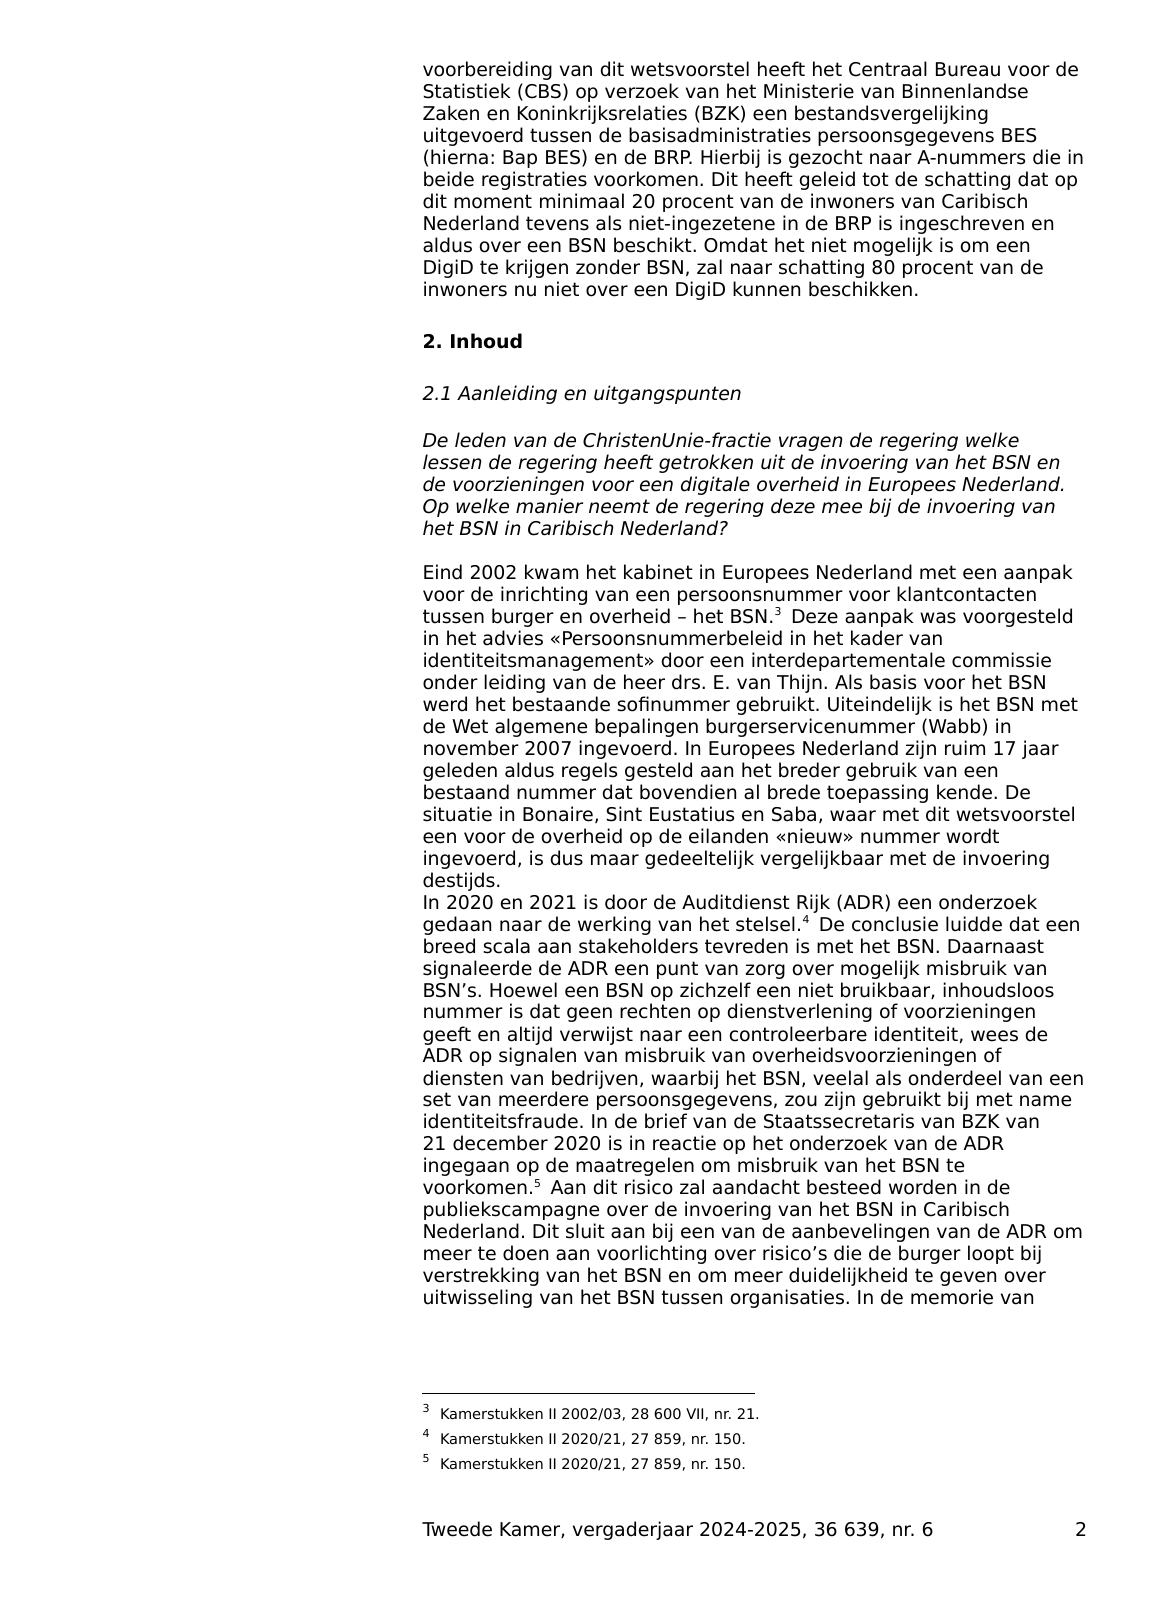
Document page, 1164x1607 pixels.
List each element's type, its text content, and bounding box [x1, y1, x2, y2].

subtitle 2. Inhoud [422, 331, 1087, 353]
text voorbereiding van dit wetsvoorstel heeft het Centraal Bureau voor de Statistiek (CBS) op verzoek van het Ministerie van Binnenlandse Zaken en Koninkrijksrelaties (BZK) een bestandsvergelijking uitgevoerd tussen de basisadministraties persoonsgegevens BES (hierna: Bap BES) en de BRP. Hierbij is gezocht naar A-nummers die in beide registraties voorkomen. Dit heeft geleid tot de schatting dat op dit moment minimaal 20 procent van de inwoners van Caribisch Nederland tevens als niet-ingezetene in de BRP is ingeschreven en aldus over een BSN beschikt. Omdat het niet mogelijk is om een DigiD te krijgen zonder BSN, zal naar schatting 80 procent van de inwoners nu niet over een DigiD kunnen beschikken. [422, 59, 1087, 301]
text Kamerstukken II 2020/21, 27 859, nr. 150. [422, 1452, 1087, 1474]
text De leden van de ChristenUnie-fractie vragen de regering welke lessen de regering heeft getrokken uit de invoering van het BSN en de voorzieningen voor een digitale overheid in Europees Nederland. Op welke manier neemt de regering deze mee bij de invoering van het BSN in Caribisch Nederland? [422, 430, 1087, 540]
subtitle 2.1 Aanleiding en uitgangspunten [422, 383, 1087, 405]
text Eind 2002 kwam het kabinet in Europees Nederland met een aanpak voor de inrichting van een persoonsnummer voor klantcontacten tussen burger en overheid – het BSN. Deze aanpak was voorgesteld in het advies «Persoonsnummerbeleid in het kader van identiteitsmanagement» door een interdepartementale commissie onder leiding van de heer drs. E. van Thijn. Als basis voor het BSN werd het bestaande sofinummer gebruikt. Uiteindelijk is het BSN met de Wet algemene bepalingen burgerservicenummer (Wabb) in november 2007 ingevoerd. In Europees Nederland zijn ruim 17 jaar geleden aldus regels gesteld aan het breder gebruik van een bestaand nummer dat bovendien al brede toepassing kende. De situatie in Bonaire, Sint Eustatius en Saba, waar met dit wetsvoorstel een voor de overheid op de eilanden «nieuw» nummer wordt ingevoerd, is dus maar gedeeltelijk vergelijkbaar met de invoering destijds. [422, 562, 1087, 892]
text Kamerstukken II 2002/03, 28 600 VII, nr. 21. [422, 1402, 1087, 1424]
text Kamerstukken II 2020/21, 27 859, nr. 150. [422, 1427, 1087, 1449]
text In 2020 en 2021 is door de Auditdienst Rijk (ADR) een onderzoek gedaan naar de werking van het stelsel. De conclusie luidde dat een breed scala aan stakeholders tevreden is met het BSN. Daarnaast signaleerde de ADR een punt van zorg over mogelijk misbruik van BSN’s. Hoewel een BSN op zichzelf een niet bruikbaar, inhoudsloos nummer is dat geen rechten op dienstverlening of voorzieningen geeft en altijd verwijst naar een controleerbare identiteit, wees de ADR op signalen van misbruik van overheidsvoorzieningen of diensten van bedrijven, waarbij het BSN, veelal als onderdeel van een set van meerdere persoonsgegevens, zou zijn gebruikt bij met name identiteitsfraude. In de brief van de Staatssecretaris van BZK van 21 december 2020 is in reactie op het onderzoek van de ADR ingegaan op de maatregelen om misbruik van het BSN te voorkomen. Aan dit risico zal aandacht besteed worden in de publiekscampagne over de invoering van het BSN in Caribisch Nederland. Dit sluit aan bij een van de aanbevelingen van de ADR om meer te doen aan voorlichting over risico’s die de burger loopt bij verstrekking van het BSN en om meer duidelijkheid te geven over uitwisseling van het BSN tussen organisaties. In de memorie van [422, 892, 1087, 1309]
